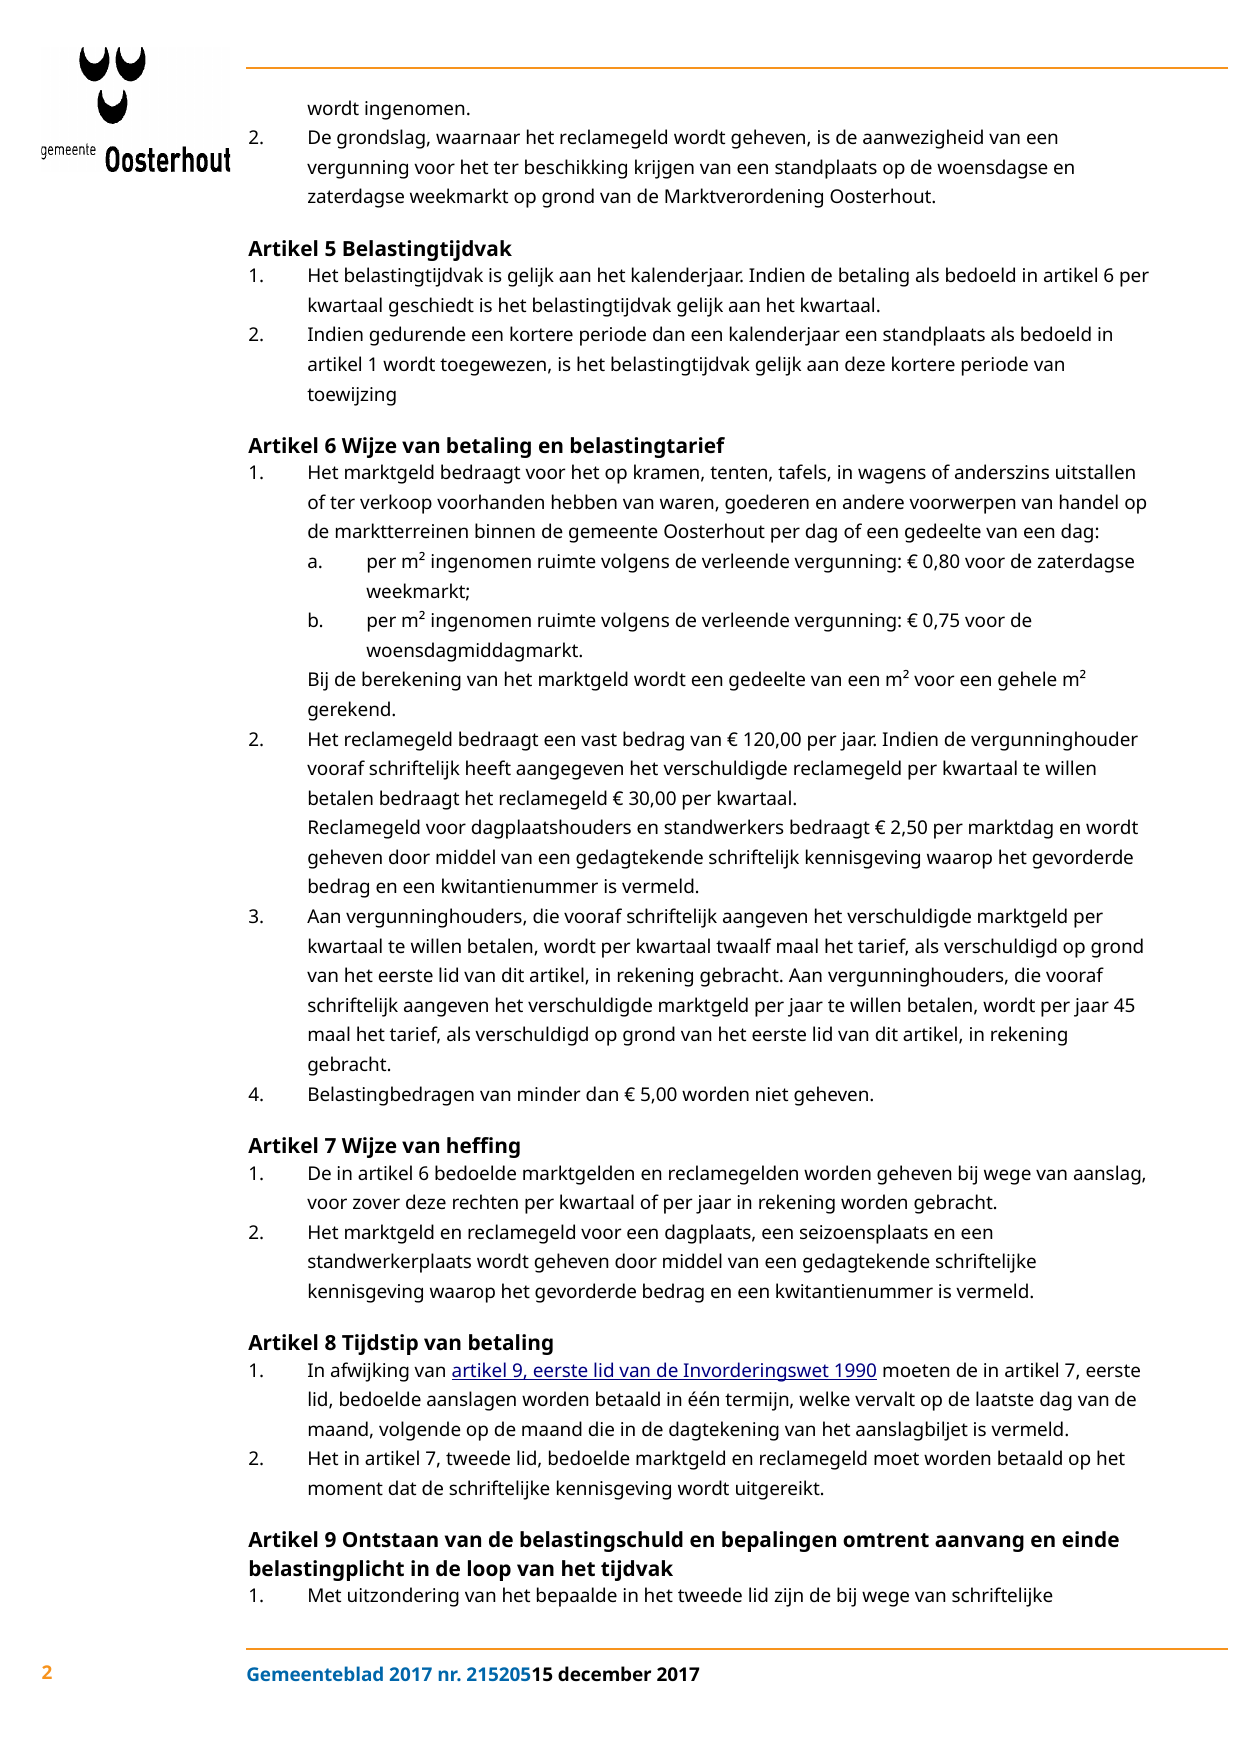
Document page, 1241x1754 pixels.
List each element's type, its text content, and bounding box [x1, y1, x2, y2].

text Artikel 9 Ontstaan van de belastingschuld en bepalingen omtrent aanvang en einde belastingplicht in de loop van het tijdvak [248, 1526, 1152, 1582]
text Artikel 8 Tijdstip van betaling [248, 1328, 1152, 1357]
list per m² ingenomen ruimte volgens de verleende vergunning: € 0,75 voor de woensdagmiddagmarkt. [307, 607, 1152, 663]
list De grondslag, waarnaar het reclamegeld wordt geheven, is de aanwezigheid van een vergunning voor het ter beschikking krijgen van een standplaats op de woensdagse en zaterdagse weekmarkt op grond van de Marktverordening Oosterhout. [248, 124, 1152, 209]
list Het belastingtijdvak is gelijk aan het kalenderjaar. Indien de betaling als bedoeld in artikel 6 per kwartaal geschiedt is het belastingtijdvak gelijk aan het kwartaal. [248, 262, 1152, 318]
text Artikel 5 Belastingtijdvak [248, 234, 1152, 262]
text Artikel 6 Wijze van betaling en belastingtarief [248, 431, 1152, 459]
list Belastingbedragen van minder dan € 5,00 worden niet geheven. [248, 1081, 1152, 1107]
list Het reclamegeld bedraagt een vast bedrag van € 120,00 per jaar. Indien de vergunninghouder vooraf schriftelijk heeft aangegeven het verschuldigde reclamegeld per kwartaal te willen betalen bedraagt het reclamegeld € 30,00 per kwartaal. [248, 726, 1152, 811]
picture [41, 47, 231, 172]
list Reclamegeld voor dagplaatshouders en standwerkers bedraagt € 2,50 per marktdag en wordt geheven door middel van een gedagtekende schriftelijk kennisgeving waarop het gevorderde bedrag en een kwitantienummer is vermeld. [248, 814, 1152, 899]
list Met uitzondering van het bepaalde in het tweede lid zijn de bij wege van schriftelijke [248, 1582, 1152, 1608]
list per m² ingenomen ruimte volgens de verleende vergunning: € 0,80 voor de zaterdagse weekmarkt; [307, 548, 1152, 604]
list Bij de berekening van het marktgeld wordt een gedeelte van een m² voor een gehele m² gerekend. [248, 667, 1152, 722]
list wordt ingenomen. [248, 95, 1152, 121]
text Artikel 7 Wijze van heffing [248, 1131, 1152, 1160]
list Het marktgeld bedraagt voor het op kramen, tenten, tafels, in wagens of anderszins uitstallen of ter verkoop voorhanden hebben van waren, goederen en andere voorwerpen van handel op de marktterreinen binnen de gemeente Oosterhout per dag of een gedeelte van een dag: [248, 459, 1152, 544]
list De in artikel 6 bedoelde marktgelden en reclamegelden worden geheven bij wege van aanslag, voor zover deze rechten per kwartaal of per jaar in rekening worden gebracht. [248, 1160, 1152, 1215]
list Indien gedurende een kortere periode dan een kalenderjaar een standplaats als bedoeld in artikel 1 wordt toegewezen, is het belastingtijdvak gelijk aan deze kortere periode van toewijzing [248, 322, 1152, 406]
list Het marktgeld en reclamegeld voor een dagplaats, een seizoensplaats en een standwerkerplaats wordt geheven door middel van een gedagtekende schriftelijke kennisgeving waarop het gevorderde bedrag en een kwitantienummer is vermeld. [248, 1219, 1152, 1304]
list Aan vergunninghouders, die vooraf schriftelijk aangeven het verschuldigde marktgeld per kwartaal te willen betalen, wordt per kwartaal twaalf maal het tarief, als verschuldigd op grond van het eerste lid van dit artikel, in rekening gebracht. Aan vergunninghouders, die vooraf schriftelijk aangeven het verschuldigde marktgeld per jaar te willen betalen, wordt per jaar 45 maal het tarief, als verschuldigd op grond van het eerste lid van dit artikel, in rekening gebracht. [248, 903, 1152, 1077]
list In afwijking van artikel 9, eerste lid van de Invorderingswet 1990 moeten de in artikel 7, eerste lid, bedoelde aanslagen worden betaald in één termijn, welke vervalt op de laatste dag van de maand, volgende op de maand die in de dagtekening van het aanslagbiljet is vermeld. [248, 1357, 1152, 1442]
list Het in artikel 7, tweede lid, bedoelde marktgeld en reclamegeld moet worden betaald op het moment dat de schriftelijke kennisgeving wordt uitgereikt. [248, 1446, 1152, 1501]
